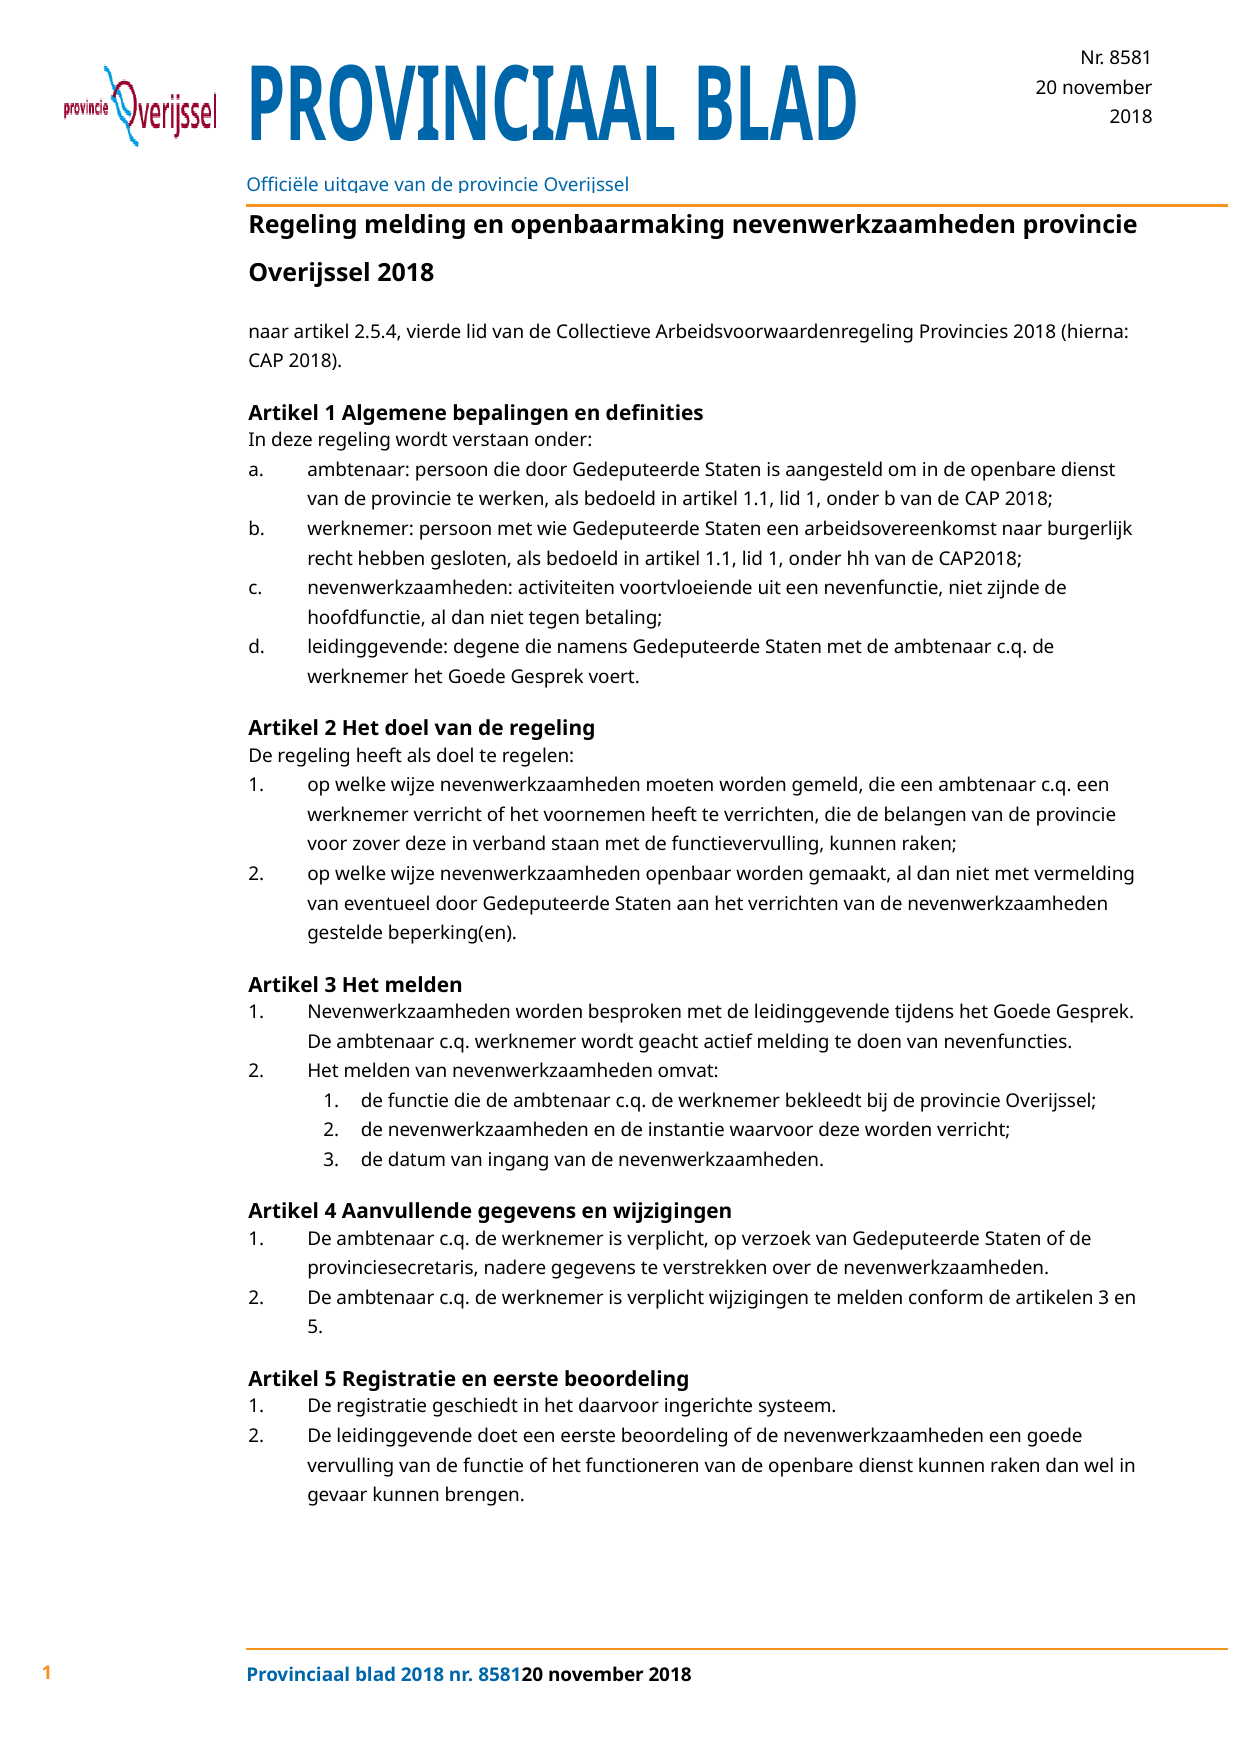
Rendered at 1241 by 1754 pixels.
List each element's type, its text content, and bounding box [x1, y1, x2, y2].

text Artikel 2 Het doel van de regeling [248, 713, 1152, 742]
list De ambtenaar c.q. de werknemer is verplicht wijzigingen te melden conform de artikelen 3 en 5. [248, 1284, 1152, 1339]
list de nevenwerkzaamheden en de instantie waarvoor deze worden verricht; [323, 1117, 1152, 1142]
list De registratie geschiedt in het daarvoor ingerichte systeem. [248, 1393, 1152, 1418]
list werknemer: persoon met wie Gedeputeerde Staten een arbeidsovereenkomst naar burgerlijk recht hebben gesloten, als bedoeld in artikel 1.1, lid 1, onder hh van de CAP2018; [248, 515, 1152, 570]
text De regeling heeft als doel te regelen: [248, 742, 1152, 768]
picture [41, 47, 231, 172]
list De leidinggevende doet een eerste beoordeling of de nevenwerkzaamheden een goede vervulling van de functie of het functioneren van de openbare dienst kunnen raken dan wel in gevaar kunnen brengen. [248, 1422, 1152, 1507]
list de datum van ingang van de nevenwerkzaamheden. [323, 1146, 1152, 1172]
text naar artikel 2.5.4, vierde lid van de Collectieve Arbeidsvoorwaardenregeling Provincies 2018 (hierna: CAP 2018). [248, 318, 1152, 373]
list ambtenaar: persoon die door Gedeputeerde Staten is aangesteld om in de openbare dienst van de provincie te werken, als bedoeld in artikel 1.1, lid 1, onder b van de CAP 2018; [248, 456, 1152, 511]
list op welke wijze nevenwerkzaamheden openbaar worden gemaakt, al dan niet met vermelding van eventueel door Gedeputeerde Staten aan het verrichten van de nevenwerkzaamheden gestelde beperking(en). [248, 860, 1152, 945]
list de functie die de ambtenaar c.q. de werknemer bekleedt bij de provincie Overijssel; [323, 1087, 1152, 1113]
list leidinggevende: degene die namens Gedeputeerde Staten met de ambtenaar c.q. de werknemer het Goede Gesprek voert. [248, 633, 1152, 689]
list op welke wijze nevenwerkzaamheden moeten worden gemeld, die een ambtenaar c.q. een werknemer verricht of het voornemen heeft te verrichten, die de belangen van de provincie voor zover deze in verband staan met de functievervulling, kunnen raken; [248, 771, 1152, 856]
text Artikel 1 Algemene bepalingen en definities [248, 398, 1152, 426]
list nevenwerkzaamheden: activiteiten voortvloeiende uit een nevenfunctie, niet zijnde de hoofdfunctie, al dan niet tegen betaling; [248, 574, 1152, 629]
text Artikel 5 Registratie en eerste beoordeling [248, 1364, 1152, 1393]
text Artikel 4 Aanvullende gegevens en wijzigingen [248, 1197, 1152, 1225]
list Het melden van nevenwerkzaamheden omvat: [248, 1057, 1152, 1083]
text In deze regeling wordt verstaan onder: [248, 426, 1152, 452]
text Regeling melding en openbaarmaking nevenwerkzaamheden provincie Overijssel 2018 [248, 207, 1152, 288]
list De ambtenaar c.q. de werknemer is verplicht, op verzoek van Gedeputeerde Staten of de provinciesecretaris, nadere gegevens te verstrekken over de nevenwerkzaamheden. [248, 1225, 1152, 1280]
text Artikel 3 Het melden [248, 970, 1152, 998]
list Nevenwerkzaamheden worden besproken met de leidinggevende tijdens het Goede Gesprek. De ambtenaar c.q. werknemer wordt geacht actief melding te doen van nevenfuncties. [248, 998, 1152, 1053]
